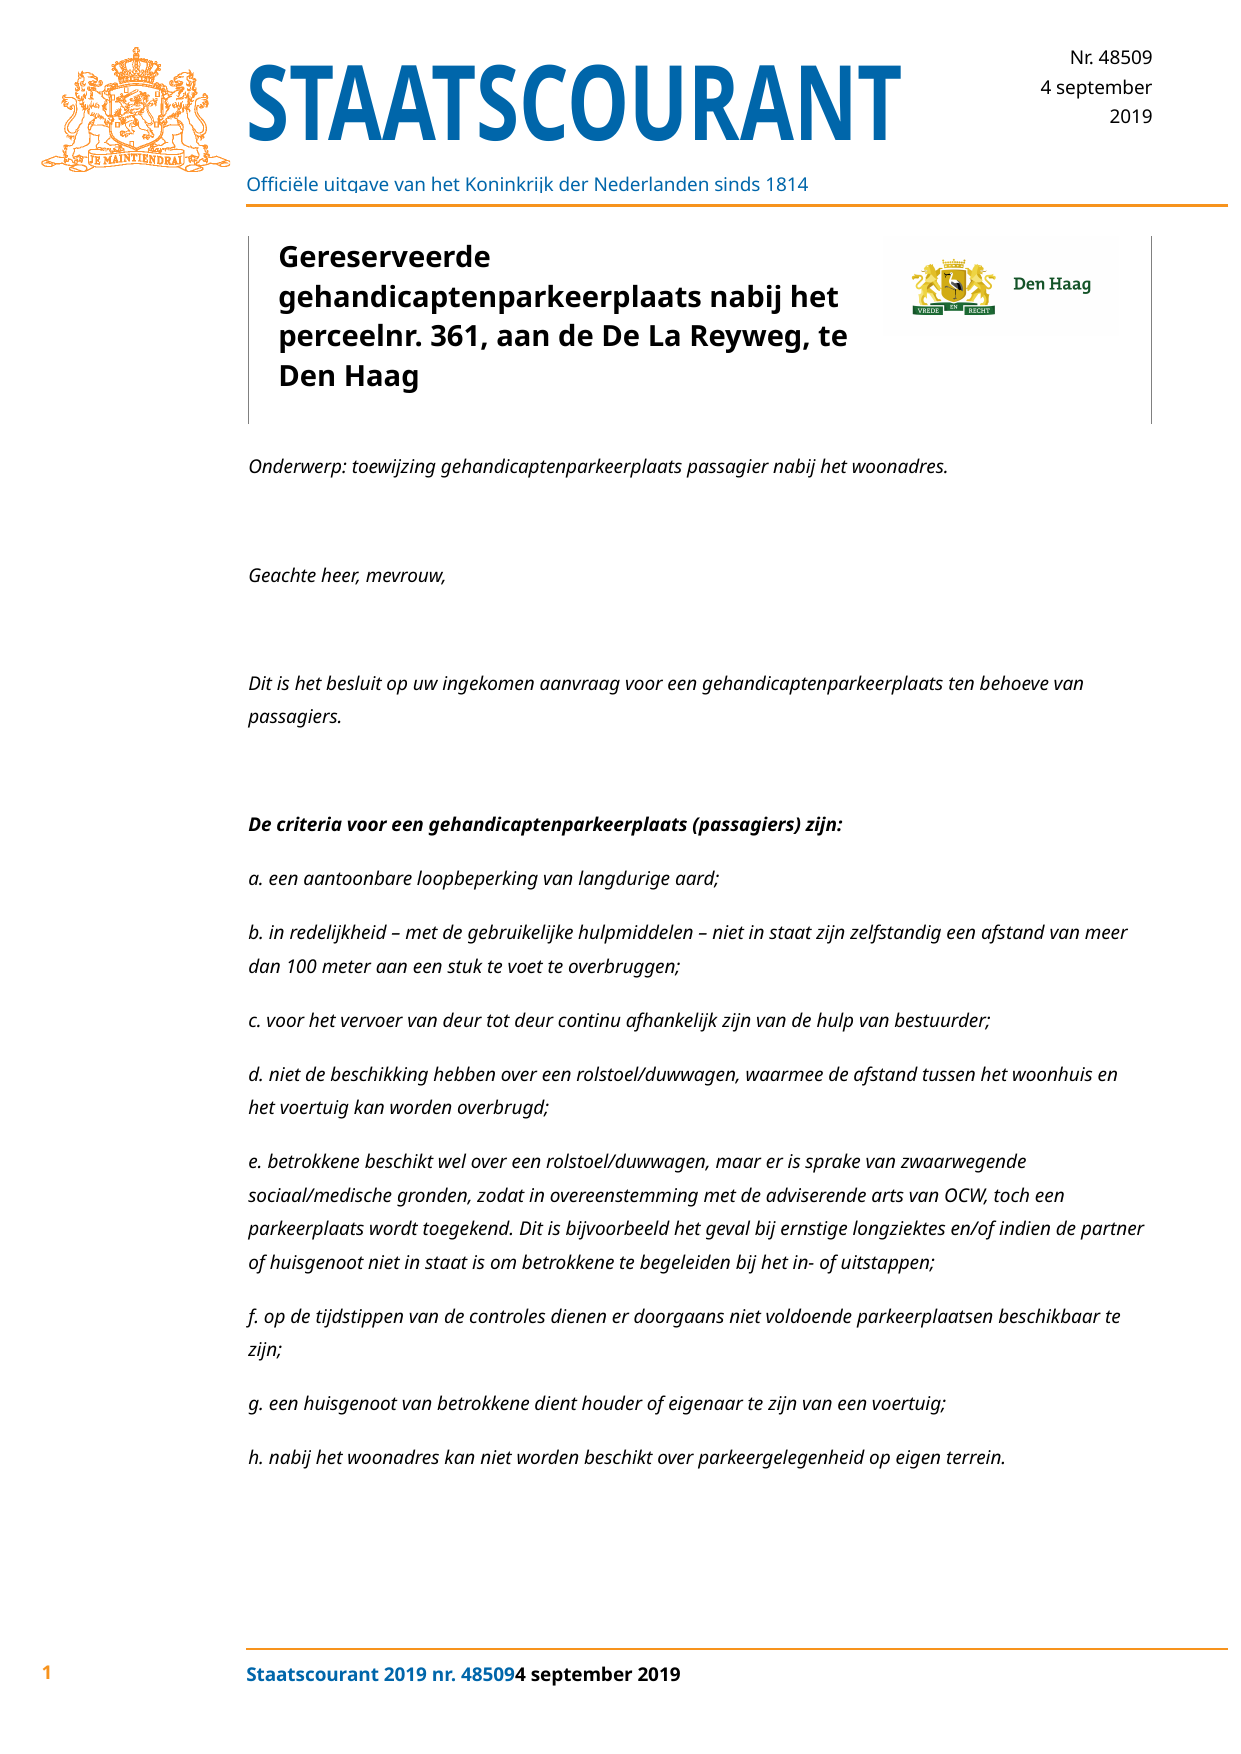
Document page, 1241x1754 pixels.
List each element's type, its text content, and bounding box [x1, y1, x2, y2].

picture [41, 47, 231, 172]
text De criteria voor een gehandicaptenparkeerplaats (passagiers) zijn: [248, 811, 1152, 837]
table_header Gereserveerde gehandicaptenparkeerplaats nabij het perceelnr. 361, aan de De La Reyweg, te Den Haag [249, 236, 850, 424]
picture [882, 236, 1119, 336]
text Geachte heer, mevrouw, [248, 562, 1152, 587]
text h. nabij het woonadres kan niet worden beschikt over parkeergelegenheid op eigen terrein. [248, 1444, 1152, 1470]
text g. een huisgenoot van betrokkene dient houder of eigenaar te zijn van een voertuig; [248, 1391, 1152, 1416]
text Dit is het besluit op uw ingekomen aanvraag voor een gehandicaptenparkeerplaats ten behoeve van passagiers. [248, 670, 1152, 729]
text b. in redelijkheid – met de gebruikelijke hulpmiddelen – niet in staat zijn zelfstandig een afstand van meer dan 100 meter aan een stuk te voet te overbruggen; [248, 919, 1152, 979]
text c. voor het vervoer van deur tot deur continu afhankelijk zijn van de hulp van bestuurder; [248, 1007, 1152, 1033]
text d. niet de beschikking hebben over een rolstoel/duwwagen, waarmee de afstand tussen het woonhuis en het voertuig kan worden overbrugd; [248, 1061, 1152, 1120]
text a. een aantoonbare loopbeperking van langdurige aard; [248, 866, 1152, 891]
text f. op de tijdstippen van de controles dienen er doorgaans niet voldoende parkeerplaatsen beschikbaar te zijn; [248, 1303, 1152, 1362]
text e. betrokkene beschikt wel over een rolstoel/duwwagen, maar er is sprake van zwaarwegende sociaal/medische gronden, zodat in overeenstemming met de adviserende arts van OCW, toch een parkeerplaats wordt toegekend. Dit is bijvoorbeeld het geval bij ernstige longziektes en/of indien de partner of huisgenoot niet in staat is om betrokkene te begeleiden bij het in- of uitstappen; [248, 1149, 1152, 1275]
table_header [850, 236, 1151, 424]
text Onderwerp: toewijzing gehandicaptenparkeerplaats passagier nabij het woonadres. [248, 454, 1152, 479]
